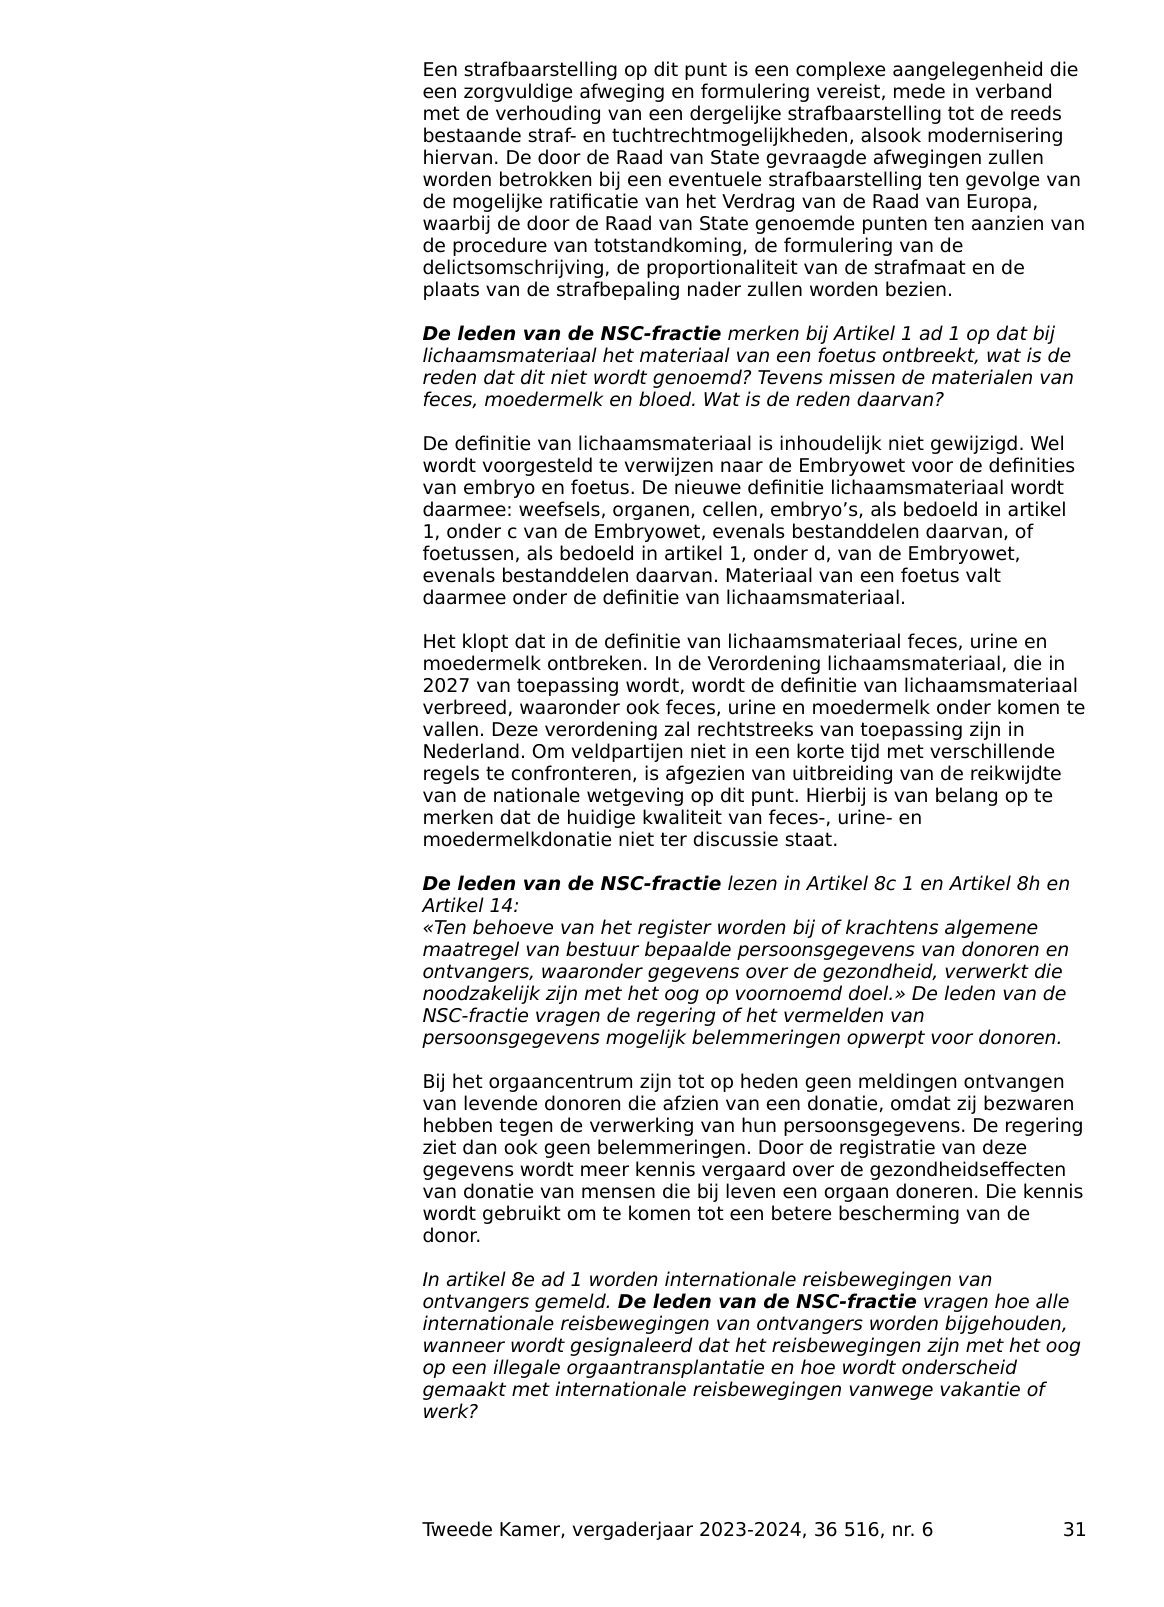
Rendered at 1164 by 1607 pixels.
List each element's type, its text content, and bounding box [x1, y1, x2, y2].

text Bij het orgaancentrum zijn tot op heden geen meldingen ontvangen van levende donoren die afzien van een donatie, omdat zij bezwaren hebben tegen de verwerking van hun persoonsgegevens. De regering ziet dan ook geen belemmeringen. Door de registratie van deze gegevens wordt meer kennis vergaard over de gezondheidseffecten van donatie van mensen die bij leven een orgaan doneren. Die kennis wordt gebruikt om te komen tot een betere bescherming van de donor. [422, 1071, 1087, 1247]
text Een strafbaarstelling op dit punt is een complexe aangelegenheid die een zorgvuldige afweging en formulering vereist, mede in verband met de verhouding van een dergelijke strafbaarstelling tot de reeds bestaande straf- en tuchtrechtmogelijkheden, alsook modernisering hiervan. De door de Raad van State gevraagde afwegingen zullen worden betrokken bij een eventuele strafbaarstelling ten gevolge van de mogelijke ratificatie van het Verdrag van de Raad van Europa, waarbij de door de Raad van State genoemde punten ten aanzien van de procedure van totstandkoming, de formulering van de delictsomschrijving, de proportionaliteit van de strafmaat en de plaats van de strafbepaling nader zullen worden bezien. [422, 59, 1087, 301]
text «Ten behoeve van het register worden bij of krachtens algemene maatregel van bestuur bepaalde persoonsgegevens van donoren en ontvangers, waaronder gegevens over de gezondheid, verwerkt die noodzakelijk zijn met het oog op voornoemd doel.» De leden van de NSC-fractie vragen de regering of het vermelden van persoonsgegevens mogelijk belemmeringen opwerpt voor donoren. [422, 917, 1087, 1049]
text Het klopt dat in de definitie van lichaamsmateriaal feces, urine en moedermelk ontbreken. In de Verordening lichaamsmateriaal, die in 2027 van toepassing wordt, wordt de definitie van lichaamsmateriaal verbreed, waaronder ook feces, urine en moedermelk onder komen te vallen. Deze verordening zal rechtstreeks van toepassing zijn in Nederland. Om veldpartijen niet in een korte tijd met verschillende regels te confronteren, is afgezien van uitbreiding van de reikwijdte van de nationale wetgeving op dit punt. Hierbij is van belang op te merken dat de huidige kwaliteit van feces-, urine- en moedermelkdonatie niet ter discussie staat. [422, 631, 1087, 851]
text De definitie van lichaamsmateriaal is inhoudelijk niet gewijzigd. Wel wordt voorgesteld te verwijzen naar de Embryowet voor de definities van embryo en foetus. De nieuwe definitie lichaamsmateriaal wordt daarmee: weefsels, organen, cellen, embryo’s, als bedoeld in artikel 1, onder c van de Embryowet, evenals bestanddelen daarvan, of foetussen, als bedoeld in artikel 1, onder d, van de Embryowet, evenals bestanddelen daarvan. Materiaal van een foetus valt daarmee onder de definitie van lichaamsmateriaal. [422, 433, 1087, 609]
text De leden van de NSC-fractie lezen in Artikel 8c 1 en Artikel 8h en Artikel 14: [422, 873, 1087, 917]
text In artikel 8e ad 1 worden internationale reisbewegingen van ontvangers gemeld. De leden van de NSC-fractie vragen hoe alle internationale reisbewegingen van ontvangers worden bijgehouden, wanneer wordt gesignaleerd dat het reisbewegingen zijn met het oog op een illegale orgaantransplantatie en hoe wordt onderscheid gemaakt met internationale reisbewegingen vanwege vakantie of werk? [422, 1269, 1087, 1423]
text De leden van de NSC-fractie merken bij Artikel 1 ad 1 op dat bij lichaamsmateriaal het materiaal van een foetus ontbreekt, wat is de reden dat dit niet wordt genoemd? Tevens missen de materialen van feces, moedermelk en bloed. Wat is de reden daarvan? [422, 323, 1087, 411]
